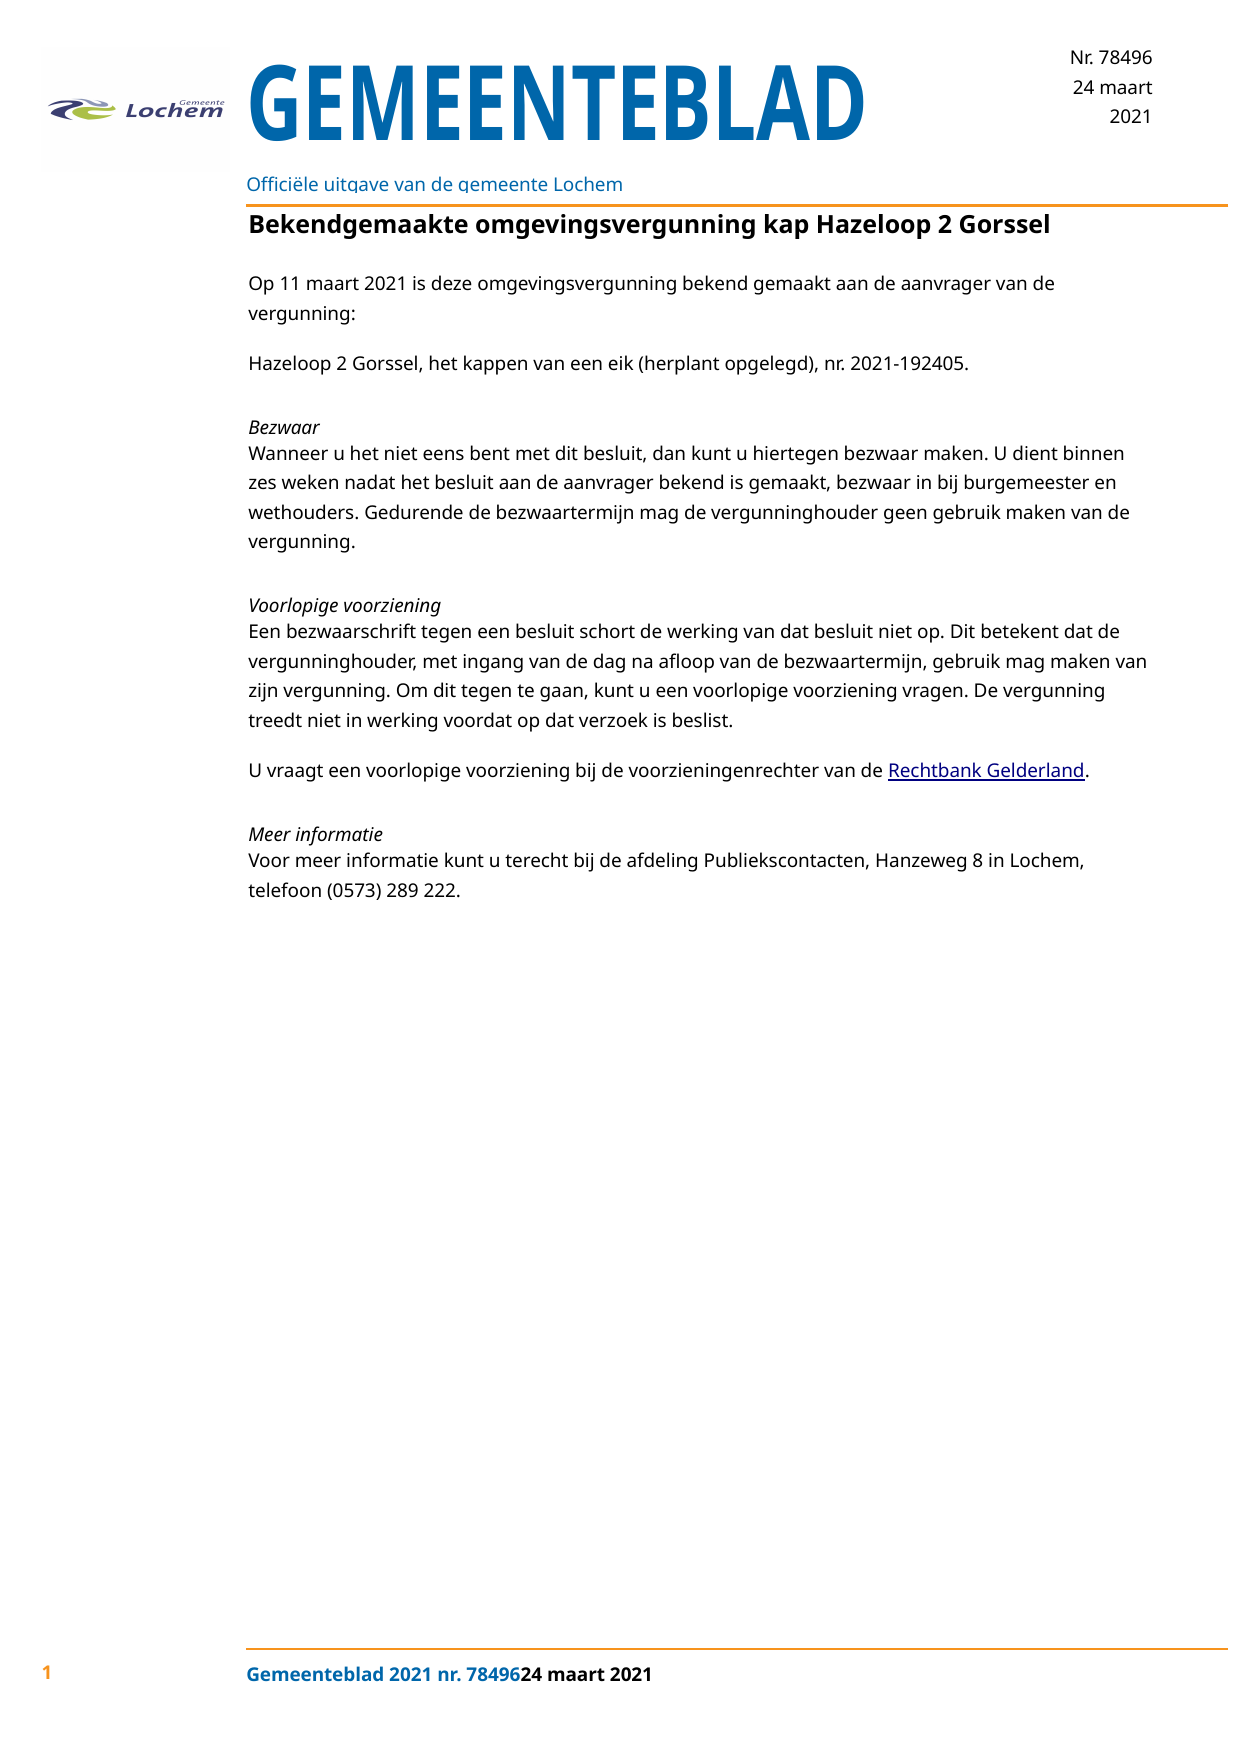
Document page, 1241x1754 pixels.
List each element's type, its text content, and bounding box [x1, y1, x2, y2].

text Bekendgemaakte omgevingsvergunning kap Hazeloop 2 Gorssel [248, 207, 1152, 241]
text Hazeloop 2 Gorssel, het kappen van een eik (herplant opgelegd), nr. 2021-192405. [248, 350, 1152, 376]
text Een bezwaarschrift tegen een besluit schort de werking van dat besluit niet op. Dit betekent dat de vergunninghouder, met ingang van de dag na afloop van de bezwaartermijn, gebruik mag maken van zijn vergunning. Om dit tegen te gaan, kunt u een voorlopige voorziening vragen. De vergunning treedt niet in werking voordat op dat verzoek is beslist. [248, 618, 1152, 733]
text Voor meer informatie kunt u terecht bij de afdeling Publiekscontacten, Hanzeweg 8 in Lochem, telefoon (0573) 289 222. [248, 847, 1152, 903]
text Wanneer u het niet eens bent met dit besluit, dan kunt u hiertegen bezwaar maken. U dient binnen zes weken nadat het besluit aan de aanvrager bekend is gemaakt, bezwaar in bij burgemeester en wethouders. Gedurende de bezwaartermijn mag de vergunninghouder geen gebruik maken van de vergunning. [248, 440, 1152, 554]
text Voorlopige voorziening [248, 593, 1152, 618]
text Op 11 maart 2021 is deze omgevingsvergunning bekend gemaakt aan de aanvrager van de vergunning: [248, 270, 1152, 326]
text Bezwaar [248, 414, 1152, 440]
picture [41, 47, 231, 172]
text U vraagt een voorlopige voorziening bij de voorzieningenrechter van de Rechtbank Gelderland. [248, 758, 1152, 783]
text Meer informatie [248, 822, 1152, 847]
